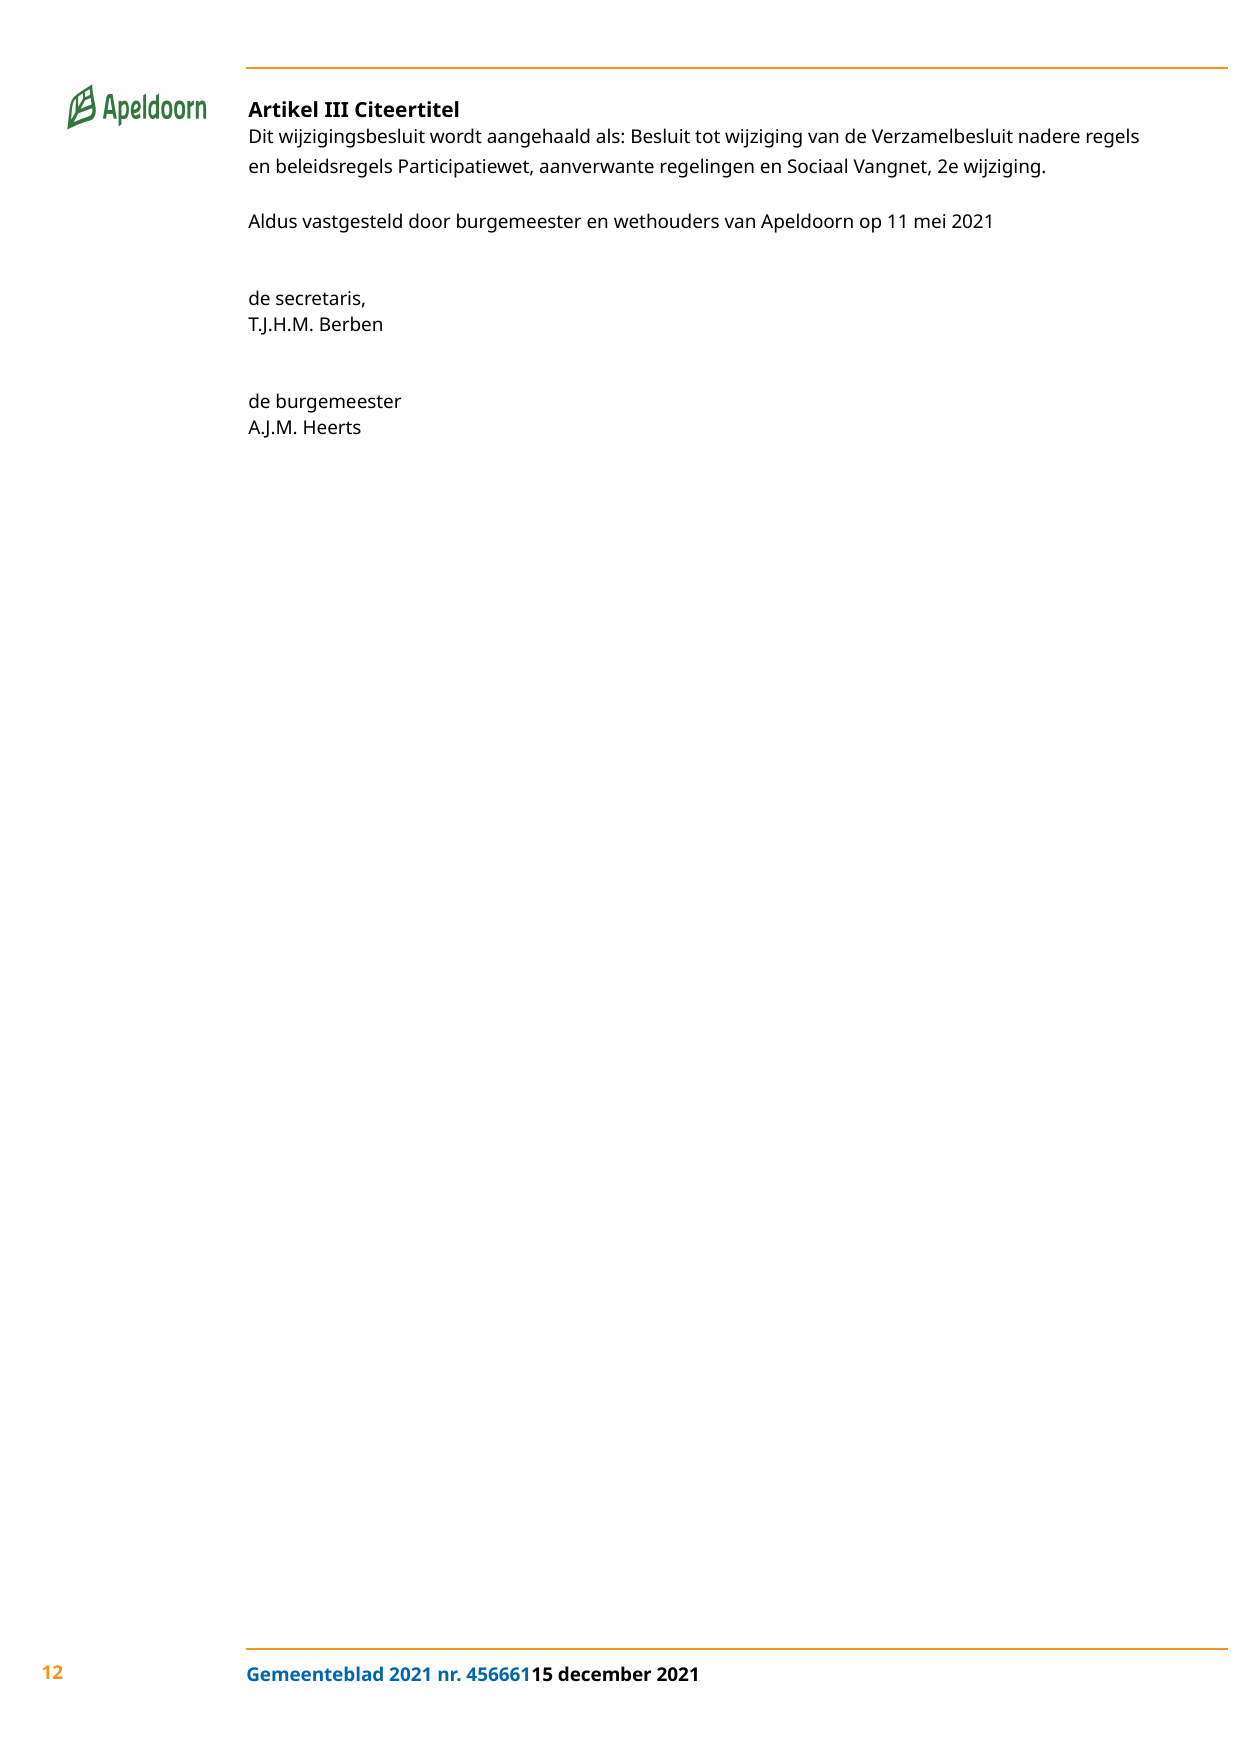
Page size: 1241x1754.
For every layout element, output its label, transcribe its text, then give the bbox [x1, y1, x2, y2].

text Artikel III Citeertitel [248, 95, 1152, 123]
text T.J.H.M. Berben [248, 311, 1152, 337]
picture [41, 47, 231, 172]
text Aldus vastgesteld door burgemeester en wethouders van Apeldoorn op 11 mei 2021 [248, 208, 1152, 234]
text Dit wijzigingsbesluit wordt aangehaald als: Besluit tot wijziging van de Verzamelbesluit nadere regels en beleidsregels Participatiewet, aanverwante regelingen en Sociaal Vangnet, 2e wijziging. [248, 123, 1152, 178]
text de burgemeester [248, 388, 1152, 414]
text A.J.M. Heerts [248, 414, 1152, 440]
text de secretaris, [248, 285, 1152, 311]
